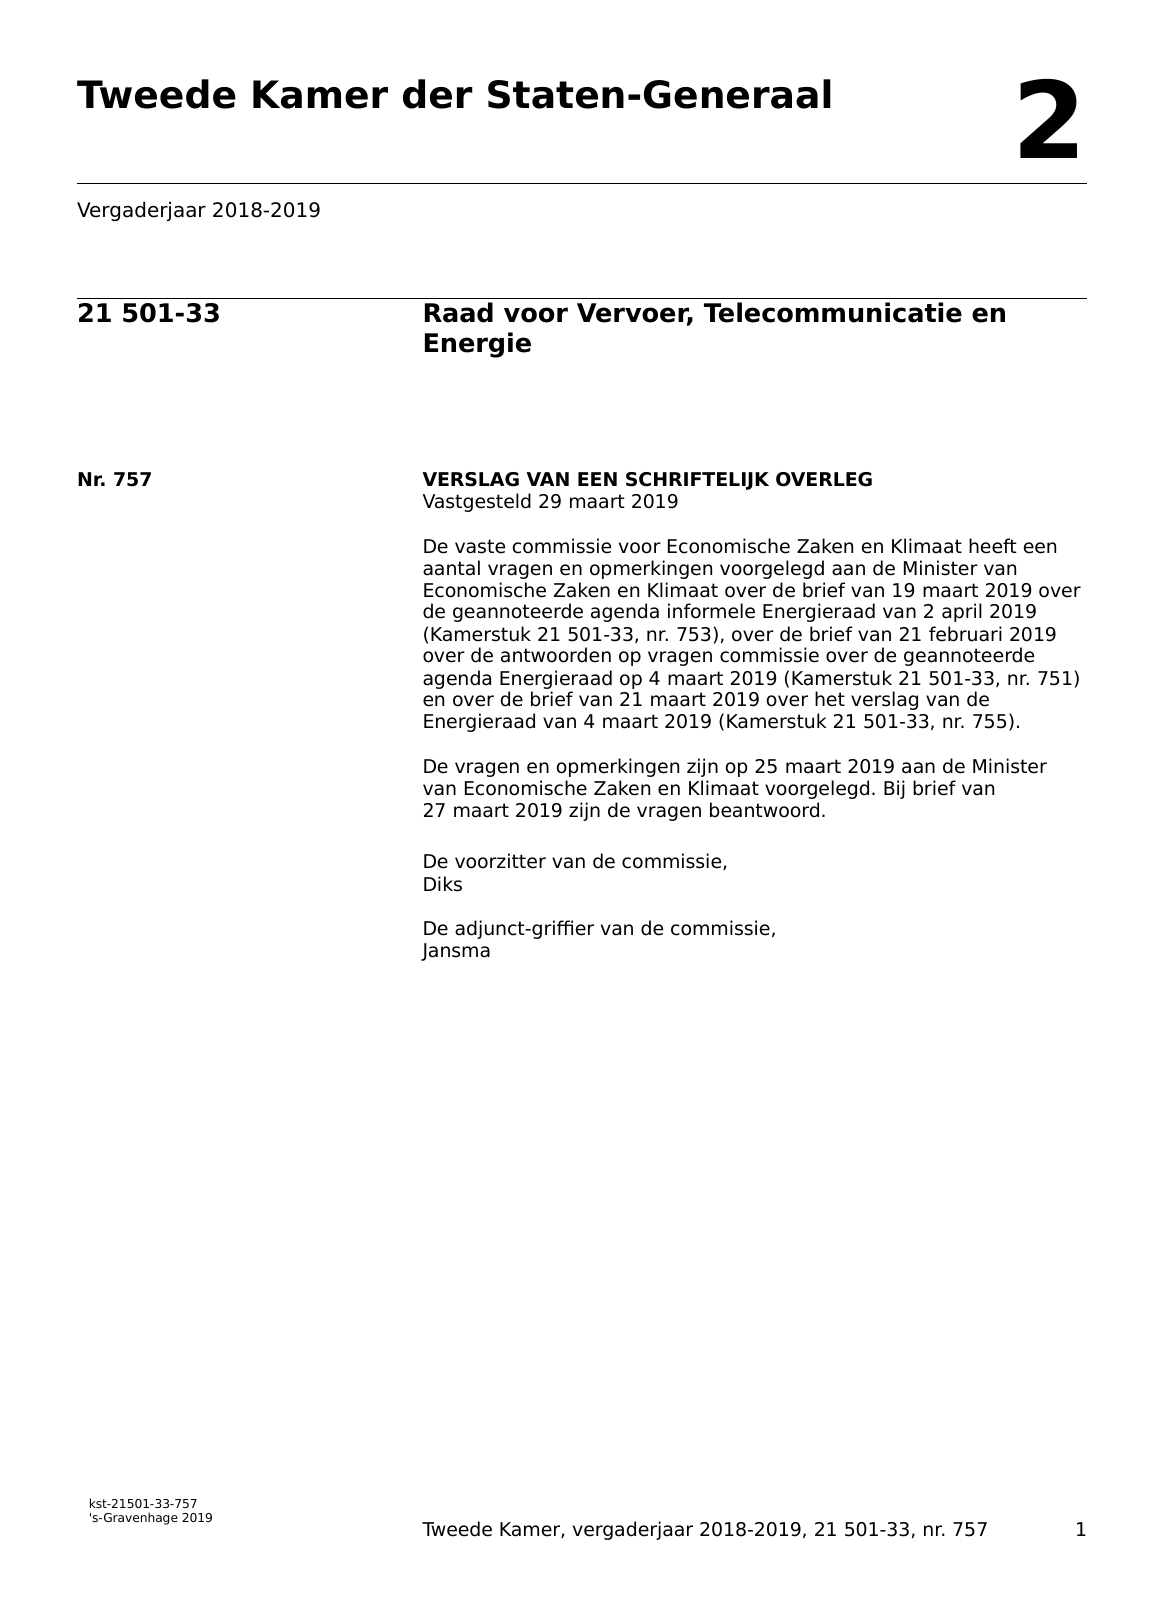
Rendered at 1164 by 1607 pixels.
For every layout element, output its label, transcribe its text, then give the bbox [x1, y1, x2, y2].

table_header 2 [886, 59, 1087, 183]
text De vragen en opmerkingen zijn op 25 maart 2019 aan de Minister van Economische Zaken en Klimaat voorgelegd. Bij brief van 27 maart 2019 zijn de vragen beantwoord. [422, 756, 1087, 821]
subtitle 21 501-33 Raad voor Vervoer, Telecommunicatie en Energie [77, 299, 1087, 358]
table_cell Vergaderjaar 2018-2019 [77, 184, 1087, 298]
text De vaste commissie voor Economische Zaken en Klimaat heeft een aantal vragen en opmerkingen voorgelegd aan de Minister van Economische Zaken en Klimaat over de brief van 19 maart 2019 over de geannoteerde agenda informele Energieraad van 2 april 2019 (Kamerstuk 21 501-33, nr. 753), over de brief van 21 februari 2019 over de antwoorden op vragen commissie over de geannoteerde agenda Energieraad op 4 maart 2019 (Kamerstuk 21 501-33, nr. 751) en over de brief van 21 maart 2019 over het verslag van de Energieraad van 4 maart 2019 (Kamerstuk 21 501-33, nr. 755). [422, 536, 1087, 733]
text kst-21501-33-757 [88, 1497, 323, 1511]
subtitle Nr. 757 VERSLAG VAN EEN SCHRIFTELIJK OVERLEG [77, 469, 1087, 491]
text 's-Gravenhage 2019 [88, 1511, 323, 1525]
text De adjunct-griffier van de commissie, Jansma [422, 918, 1087, 962]
table_header Tweede Kamer der Staten-Generaal [77, 59, 886, 183]
text Vastgesteld 29 maart 2019 [422, 491, 1087, 513]
text De voorzitter van de commissie, Diks [422, 851, 1087, 895]
